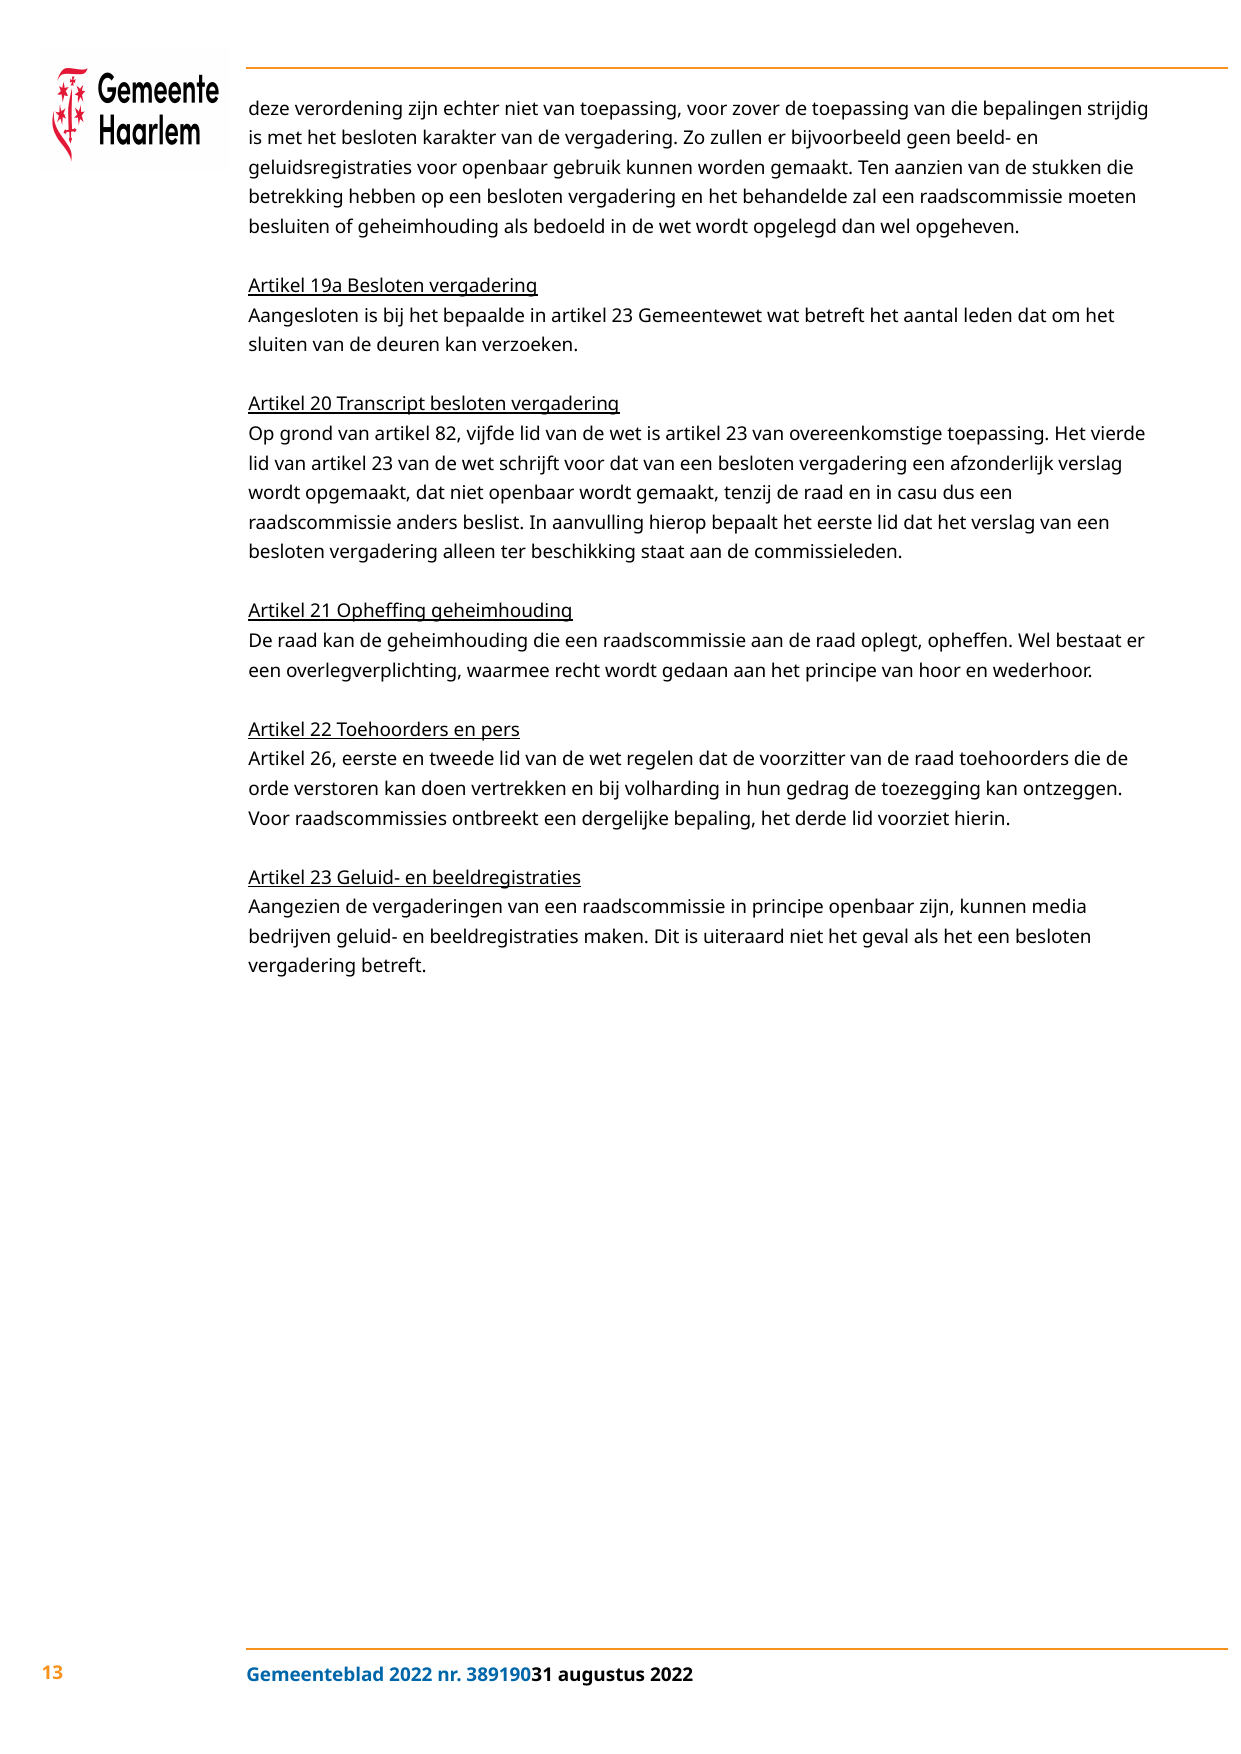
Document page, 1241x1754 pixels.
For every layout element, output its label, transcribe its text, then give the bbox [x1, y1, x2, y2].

text Artikel 19a Besloten vergadering [248, 272, 1152, 298]
text Artikel 20 Transcript besloten vergadering [248, 391, 1152, 416]
text Aangesloten is bij het bepaalde in artikel 23 Gemeentewet wat betreft het aantal leden dat om het sluiten van de deuren kan verzoeken. [248, 302, 1152, 357]
text Artikel 26, eerste en tweede lid van de wet regelen dat de voorzitter van de raad toehoorders die de orde verstoren kan doen vertrekken en bij volharding in hun gedrag de toezegging kan ontzeggen. Voor raadscommissies ontbreekt een dergelijke bepaling, het derde lid voorziet hierin. [248, 746, 1152, 831]
text Aangezien de vergaderingen van een raadscommissie in principe openbaar zijn, kunnen media bedrijven geluid- en beeldregistraties maken. Dit is uiteraard niet het geval als het een besloten vergadering betreft. [248, 893, 1152, 978]
text De raad kan de geheimhouding die een raadscommissie aan de raad oplegt, opheffen. Wel bestaat er een overlegverplichting, waarmee recht wordt gedaan aan het principe van hoor en wederhoor. [248, 627, 1152, 683]
text Artikel 23 Geluid- en beeldregistraties [248, 864, 1152, 890]
text deze verordening zijn echter niet van toepassing, voor zover de toepassing van die bepalingen strijdig is met het besloten karakter van de vergadering. Zo zullen er bijvoorbeeld geen beeld- en geluidsregistraties voor openbaar gebruik kunnen worden gemaakt. Ten aanzien van de stukken die betrekking hebben op een besloten vergadering en het behandelde zal een raadscommissie moeten besluiten of geheimhouding als bedoeld in de wet wordt opgelegd dan wel opgeheven. [248, 95, 1152, 239]
text Artikel 22 Toehoorders en pers [248, 716, 1152, 742]
picture [41, 47, 231, 172]
text Op grond van artikel 82, vijfde lid van de wet is artikel 23 van overeenkomstige toepassing. Het vierde lid van artikel 23 van de wet schrijft voor dat van een besloten vergadering een afzonderlijk verslag wordt opgemaakt, dat niet openbaar wordt gemaakt, tenzij de raad en in casu dus een raadscommissie anders beslist. In aanvulling hierop bepaalt het eerste lid dat het verslag van een besloten vergadering alleen ter beschikking staat aan de commissieleden. [248, 420, 1152, 564]
text Artikel 21 Opheffing geheimhouding [248, 598, 1152, 623]
